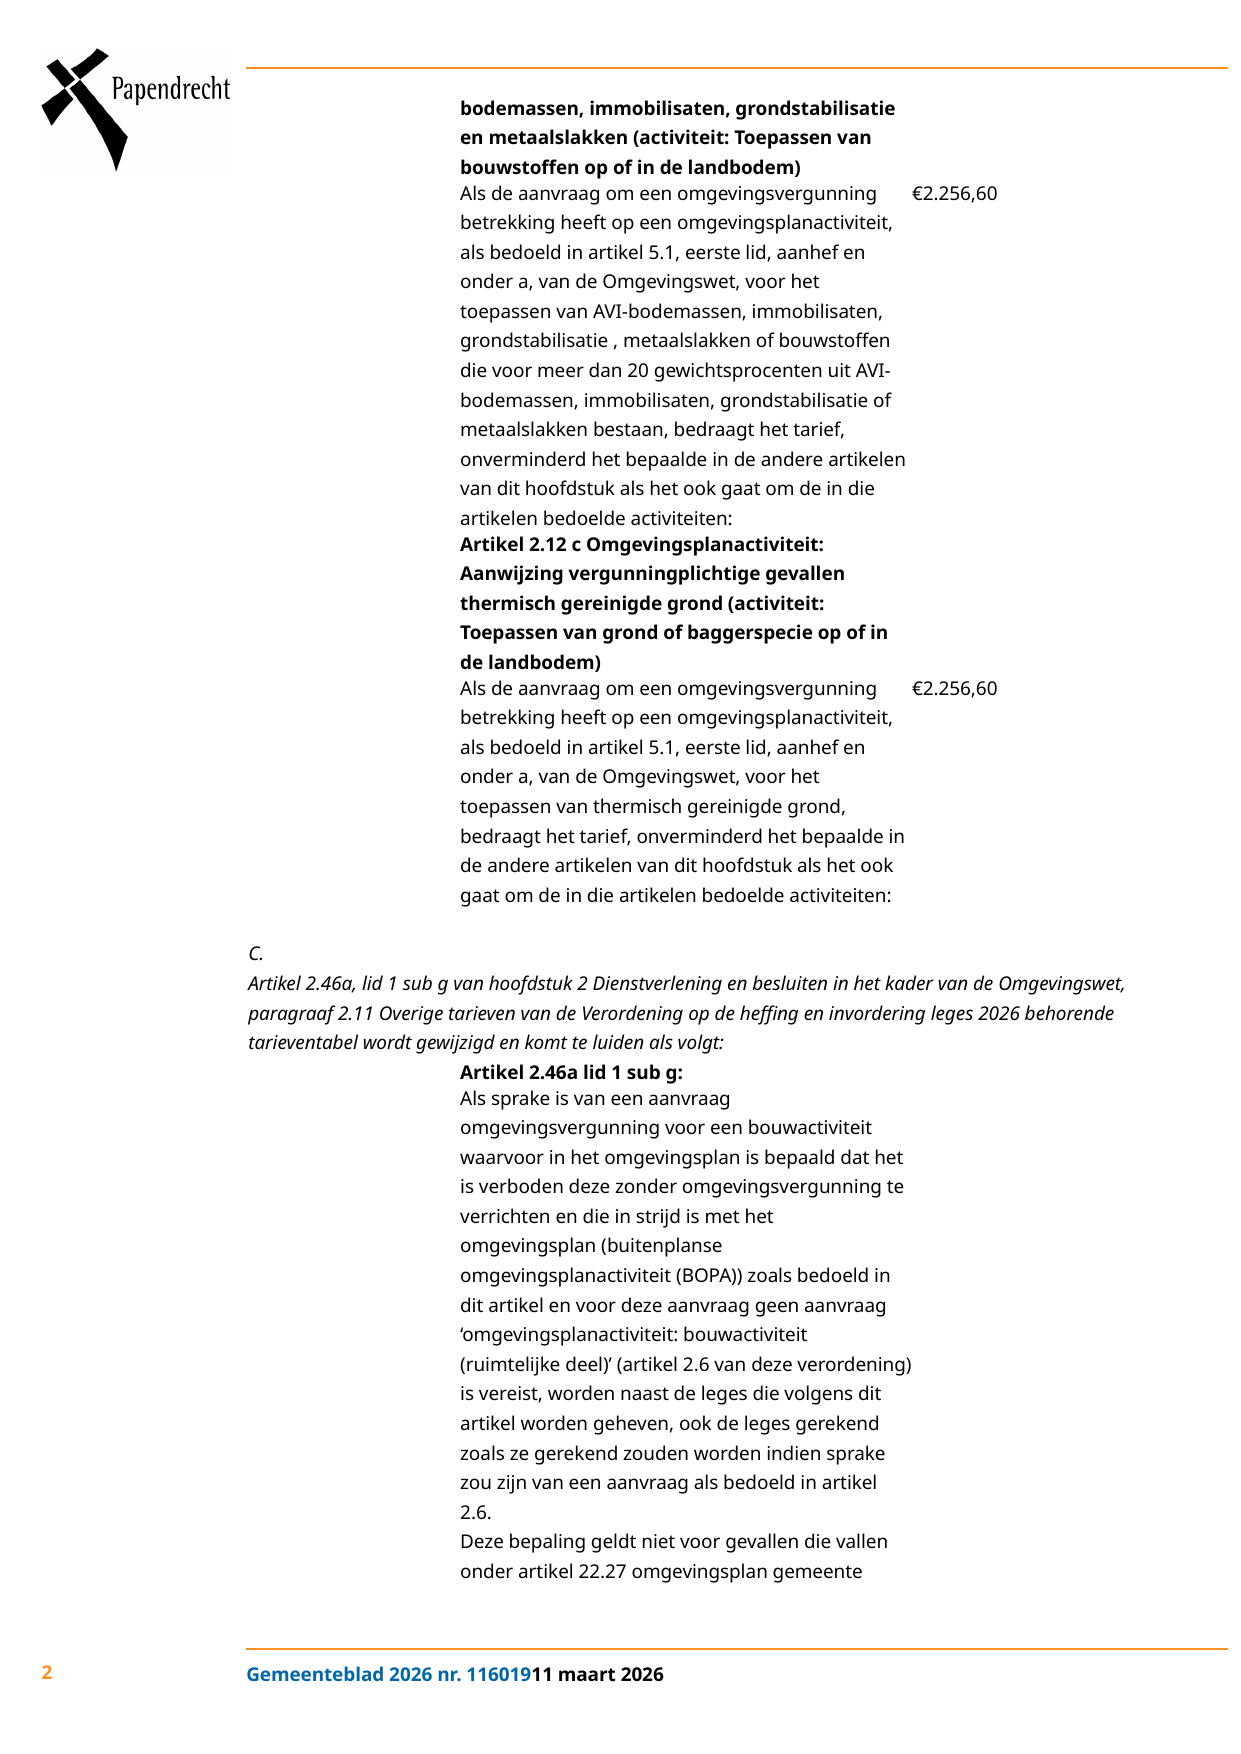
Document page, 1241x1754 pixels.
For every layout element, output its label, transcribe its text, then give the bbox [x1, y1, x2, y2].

table_cell [912, 531, 1152, 675]
text Artikel 2.46a, lid 1 sub g van hoofdstuk 2 Dienstverlening en besluiten in het kader van de Omgevingswet, paragraaf 2.11 Overige tarieven van de Verordening op de heffing en invordering leges 2026 behorende tarieventabel wordt gewijzigd en komt te luiden als volgt: [248, 970, 1152, 1055]
table_header [248, 1059, 460, 1085]
table_cell €2.256,60 [912, 180, 1152, 531]
table_header Artikel 2.46a lid 1 sub g: [460, 1059, 912, 1085]
table_cell [248, 1085, 460, 1584]
table_header [248, 95, 460, 180]
table_cell Artikel 2.12 c Omgevingsplanactiviteit: Aanwijzing vergunningplichtige gevallen thermisch gereinigde grond (activiteit: Toepassen van grond of baggerspecie op of in de landbodem) [460, 531, 912, 675]
table_header bodemassen, immobilisaten, grondstabilisatie en metaalslakken (activiteit: Toepassen van bouwstoffen op of in de landbodem) [460, 95, 912, 180]
text C. [248, 941, 1152, 966]
table_cell €2.256,60 [912, 675, 1152, 908]
table_cell [248, 531, 460, 675]
table_header [912, 95, 1152, 180]
table_cell Als de aanvraag om een omgevingsvergunning betrekking heeft op een omgevingsplanactiviteit, als bedoeld in artikel 5.1, eerste lid, aanhef en onder a, van de Omgevingswet, voor het toepassen van thermisch gereinigde grond, bedraagt het tarief, onverminderd het bepaalde in de andere artikelen van dit hoofdstuk als het ook gaat om de in die artikelen bedoelde activiteiten: [460, 675, 912, 908]
table_cell Als sprake is van een aanvraag omgevingsvergunning voor een bouwactiviteit waarvoor in het omgevingsplan is bepaald dat het is verboden deze zonder omgevingsvergunning te verrichten en die in strijd is met het omgevingsplan (buitenplanse omgevingsplanactiviteit (BOPA)) zoals bedoeld in dit artikel en voor deze aanvraag geen aanvraag ‘omgevingsplanactiviteit: bouwactiviteit (ruimtelijke deel)’ (artikel 2.6 van deze verordening) is vereist, worden naast de leges die volgens dit artikel worden geheven, ook de leges gerekend zoals ze gerekend zouden worden indien sprake zou zijn van een aanvraag als bedoeld in artikel 2.6. Deze bepaling geldt niet voor gevallen die vallen onder artikel 22.27 omgevingsplan gemeente [460, 1085, 912, 1584]
picture [41, 47, 231, 172]
table_header [912, 1059, 1152, 1085]
table_cell [248, 180, 460, 531]
table_cell [912, 1085, 1152, 1584]
table_cell Als de aanvraag om een omgevingsvergunning betrekking heeft op een omgevingsplanactiviteit, als bedoeld in artikel 5.1, eerste lid, aanhef en onder a, van de Omgevingswet, voor het toepassen van AVI-bodemassen, immobilisaten, grondstabilisatie , metaalslakken of bouwstoffen die voor meer dan 20 gewichtsprocenten uit AVI-bodemassen, immobilisaten, grondstabilisatie of metaalslakken bestaan, bedraagt het tarief, onverminderd het bepaalde in de andere artikelen van dit hoofdstuk als het ook gaat om de in die artikelen bedoelde activiteiten: [460, 180, 912, 531]
table_cell [248, 675, 460, 908]
